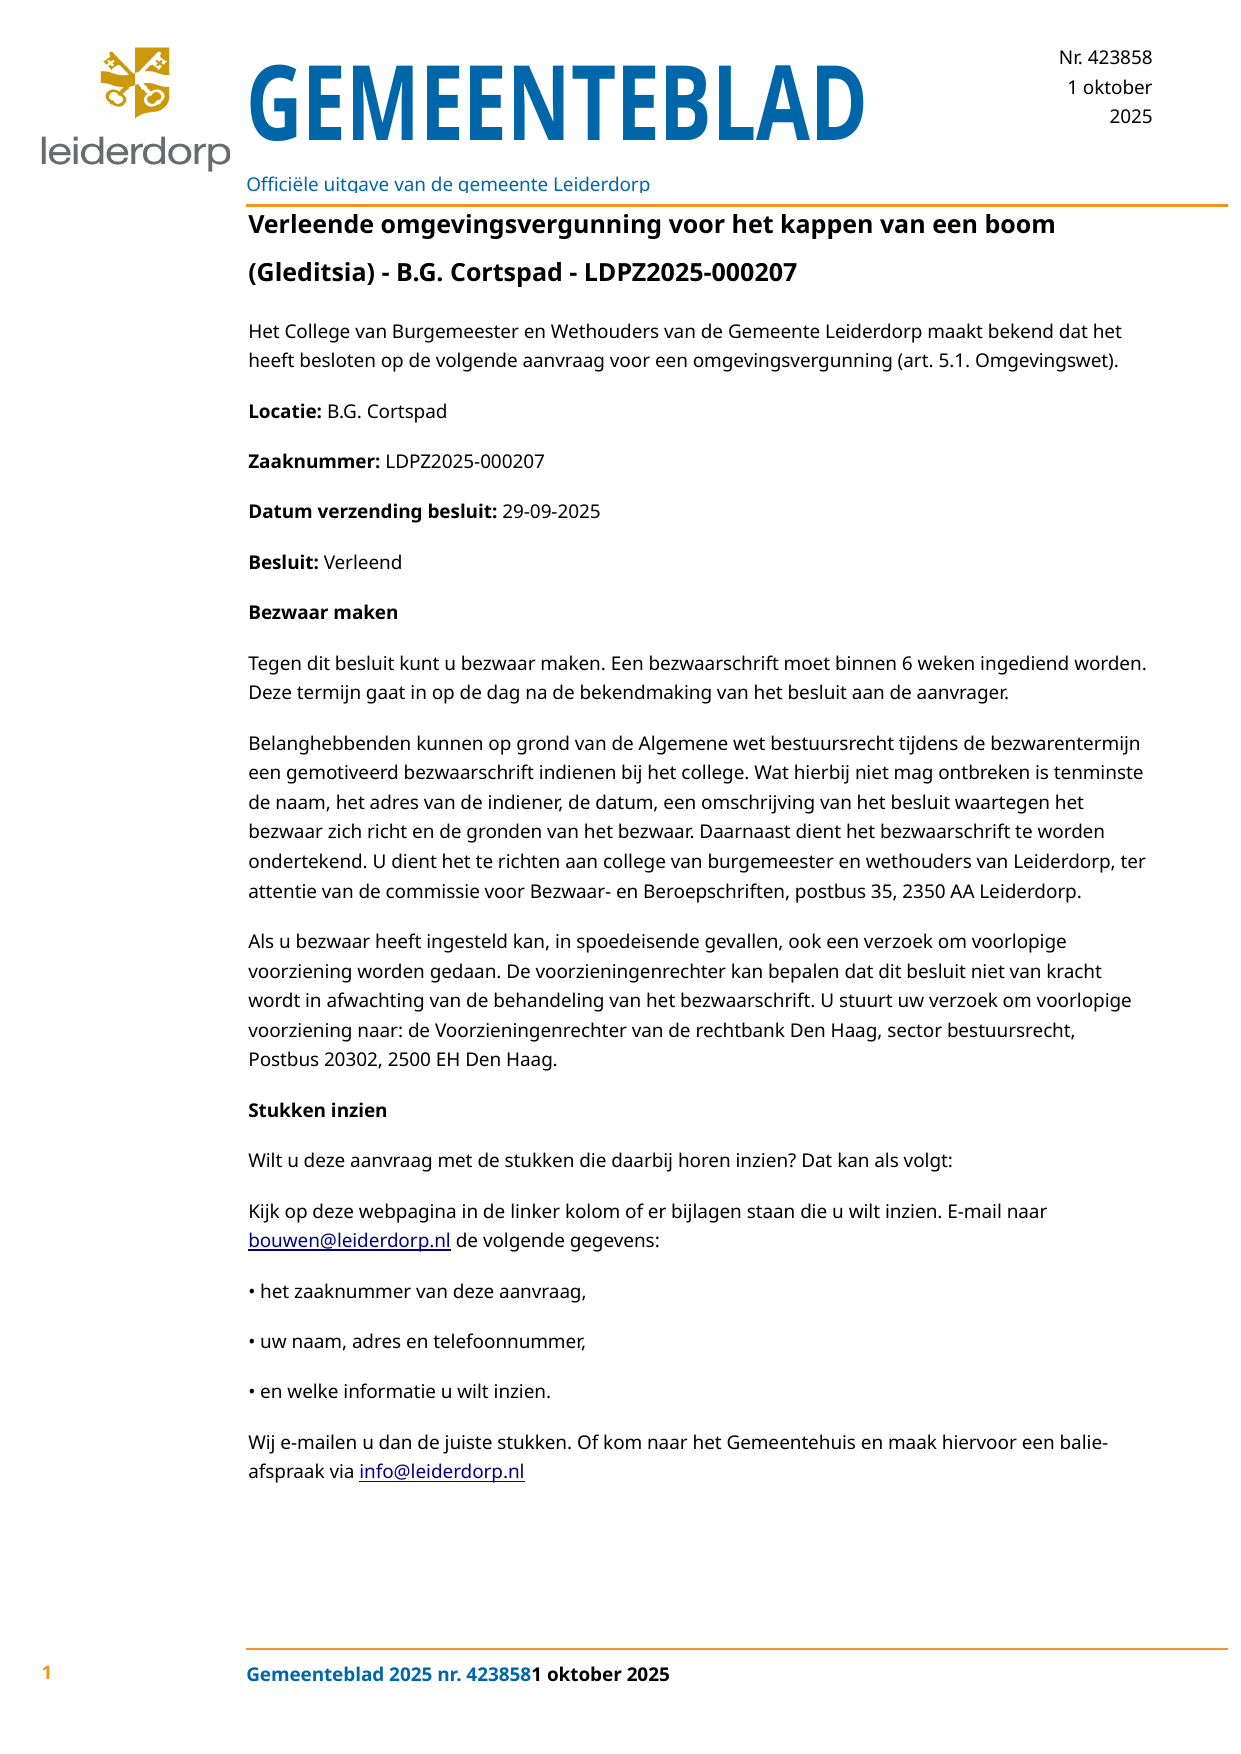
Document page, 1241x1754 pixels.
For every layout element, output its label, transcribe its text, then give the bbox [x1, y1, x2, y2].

text Besluit: Verleend [248, 549, 1152, 575]
text Het College van Burgemeester en Wethouders van de Gemeente Leiderdorp maakt bekend dat het heeft besloten op de volgende aanvraag voor een omgevingsvergunning (art. 5.1. Omgevingswet). [248, 318, 1152, 373]
text Wij e-mailen u dan de juiste stukken. Of kom naar het Gemeentehuis en maak hiervoor een balie-afspraak via info@leiderdorp.nl [248, 1429, 1152, 1484]
picture [41, 47, 231, 172]
text Verleende omgevingsvergunning voor het kappen van een boom (Gleditsia) - B.G. Cortspad - LDPZ2025-000207 [248, 207, 1152, 288]
text Kijk op deze webpagina in de linker kolom of er bijlagen staan die u wilt inzien. E-mail naar bouwen@leiderdorp.nl de volgende gegevens: [248, 1198, 1152, 1253]
text Wilt u deze aanvraag met de stukken die daarbij horen inzien? Dat kan als volgt: [248, 1147, 1152, 1173]
text Datum verzending besluit: 29-09-2025 [248, 499, 1152, 524]
text Als u bezwaar heeft ingesteld kan, in spoedeisende gevallen, ook een verzoek om voorlopige voorziening worden gedaan. De voorzieningenrechter kan bepalen dat dit besluit niet van kracht wordt in afwachting van de behandeling van het bezwaarschrift. U stuurt uw verzoek om voorlopige voorziening naar: de Voorzieningenrechter van de rechtbank Den Haag, sector bestuursrecht, Postbus 20302, 2500 EH Den Haag. [248, 928, 1152, 1072]
text • het zaaknummer van deze aanvraag, [248, 1278, 1152, 1304]
text Locatie: B.G. Cortspad [248, 398, 1152, 424]
text Bezwaar maken [248, 599, 1152, 625]
text • en welke informatie u wilt inzien. [248, 1379, 1152, 1404]
text Tegen dit besluit kunt u bezwaar maken. Een bezwaarschrift moet binnen 6 weken ingediend worden. Deze termijn gaat in op de dag na de bekendmaking van het besluit aan de aanvrager. [248, 650, 1152, 705]
text Zaaknummer: LDPZ2025-000207 [248, 448, 1152, 474]
text Stukken inzien [248, 1097, 1152, 1123]
text • uw naam, adres en telefoonnummer, [248, 1328, 1152, 1354]
text Belanghebbenden kunnen op grond van de Algemene wet bestuursrecht tijdens de bezwarentermijn een gemotiveerd bezwaarschrift indienen bij het college. Wat hierbij niet mag ontbreken is tenminste de naam, het adres van de indiener, de datum, een omschrijving van het besluit waartegen het bezwaar zich richt en de gronden van het bezwaar. Daarnaast dient het bezwaarschrift te worden ondertekend. U dient het te richten aan college van burgemeester en wethouders van Leiderdorp, ter attentie van de commissie voor Bezwaar- en Beroepschriften, postbus 35, 2350 AA Leiderdorp. [248, 730, 1152, 904]
